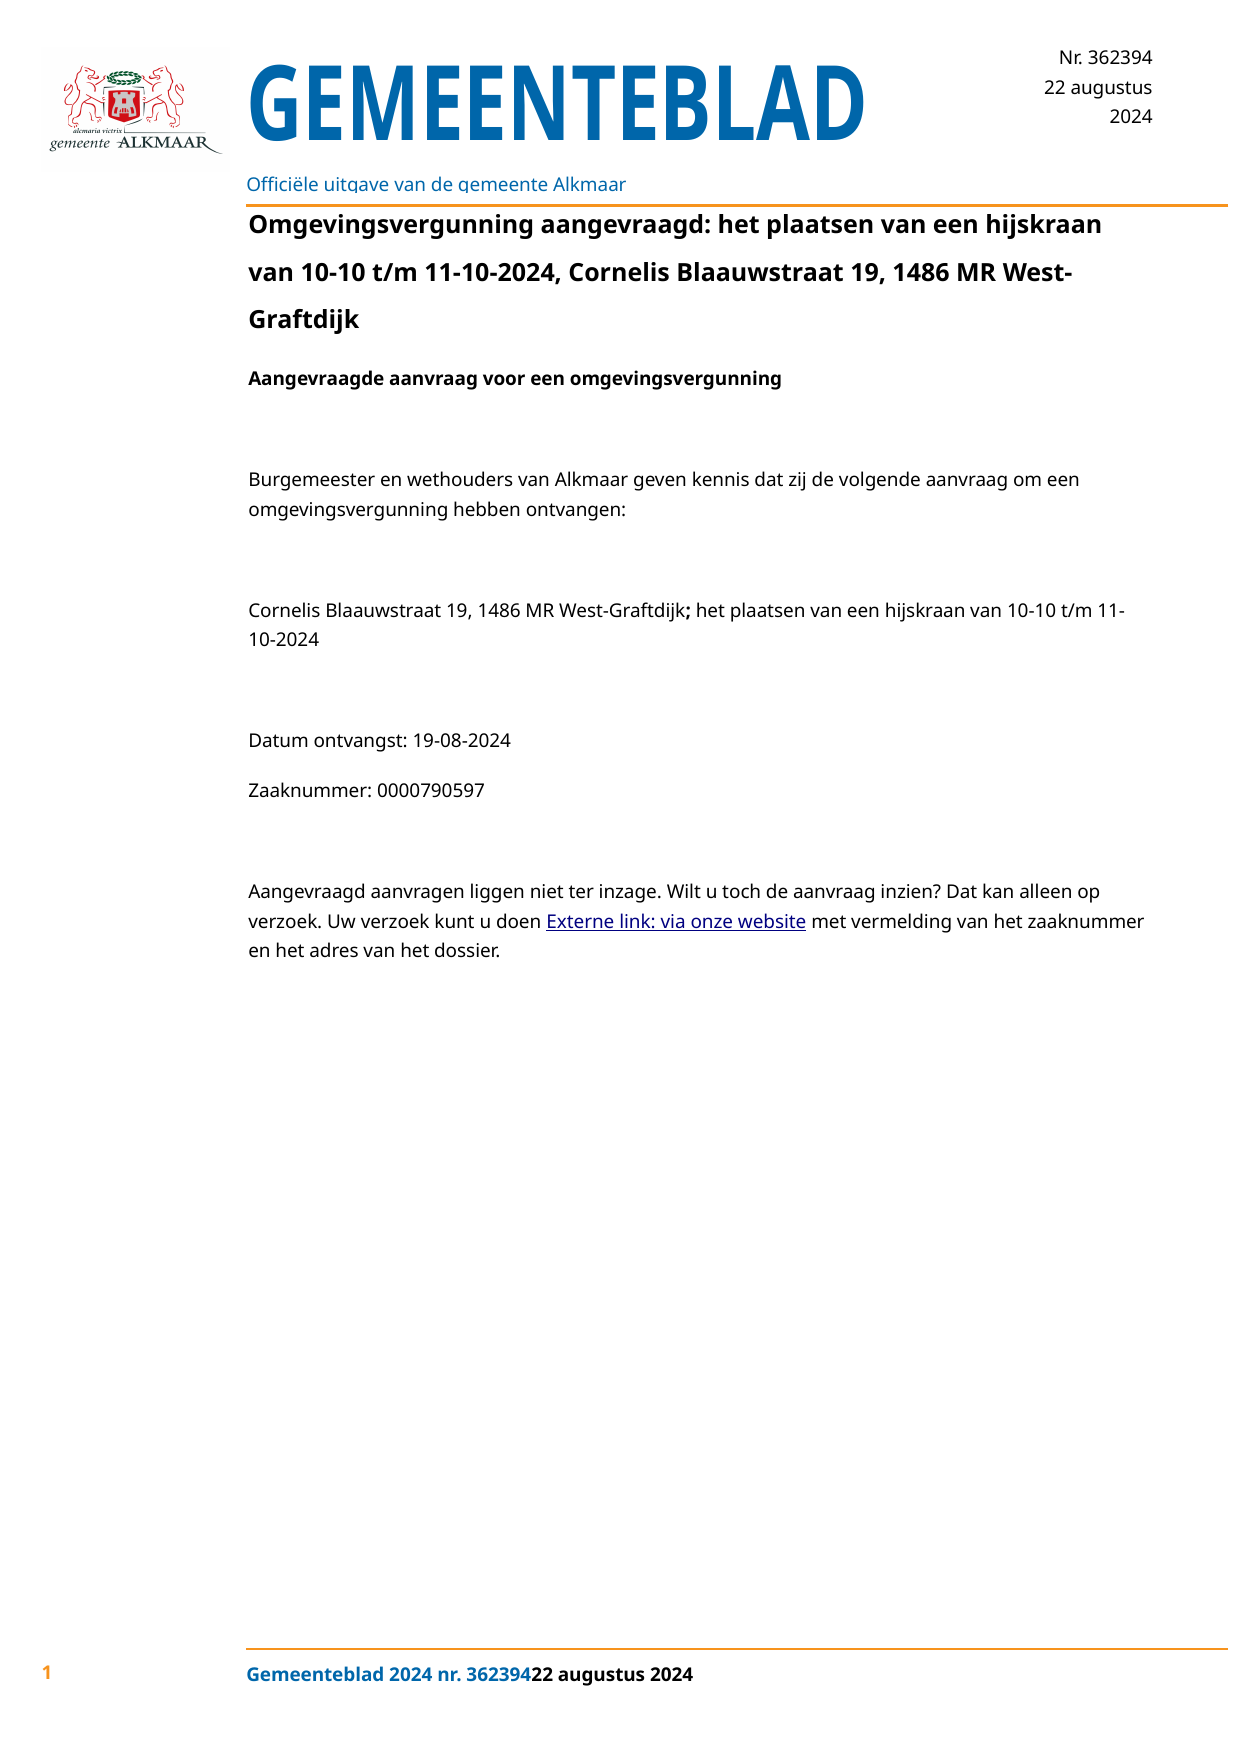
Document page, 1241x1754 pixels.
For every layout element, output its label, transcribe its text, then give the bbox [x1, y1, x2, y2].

text Datum ontvangst: 19-08-2024 [248, 727, 1152, 753]
text Zaaknummer: 0000790597 [248, 778, 1152, 803]
picture [41, 47, 231, 172]
text Aangevraagd aanvragen liggen niet ter inzage. Wilt u toch de aanvraag inzien? Dat kan alleen op verzoek. Uw verzoek kunt u doen Externe link: via onze website met vermelding van het zaaknummer en het adres van het dossier. [248, 878, 1152, 963]
text Burgemeester en wethouders van Alkmaar geven kennis dat zij de volgende aanvraag om een omgevingsvergunning hebben ontvangen: [248, 466, 1152, 522]
text Omgevingsvergunning aangevraagd: het plaatsen van een hijskraan van 10-10 t/m 11-10-2024, Cornelis Blaauwstraat 19, 1486 MR West-Graftdijk [248, 207, 1152, 336]
text Cornelis Blaauwstraat 19, 1486 MR West-Graftdijk; het plaatsen van een hijskraan van 10-10 t/m 11-10-2024 [248, 597, 1152, 652]
text Aangevraagde aanvraag voor een omgevingsvergunning [248, 366, 1152, 391]
